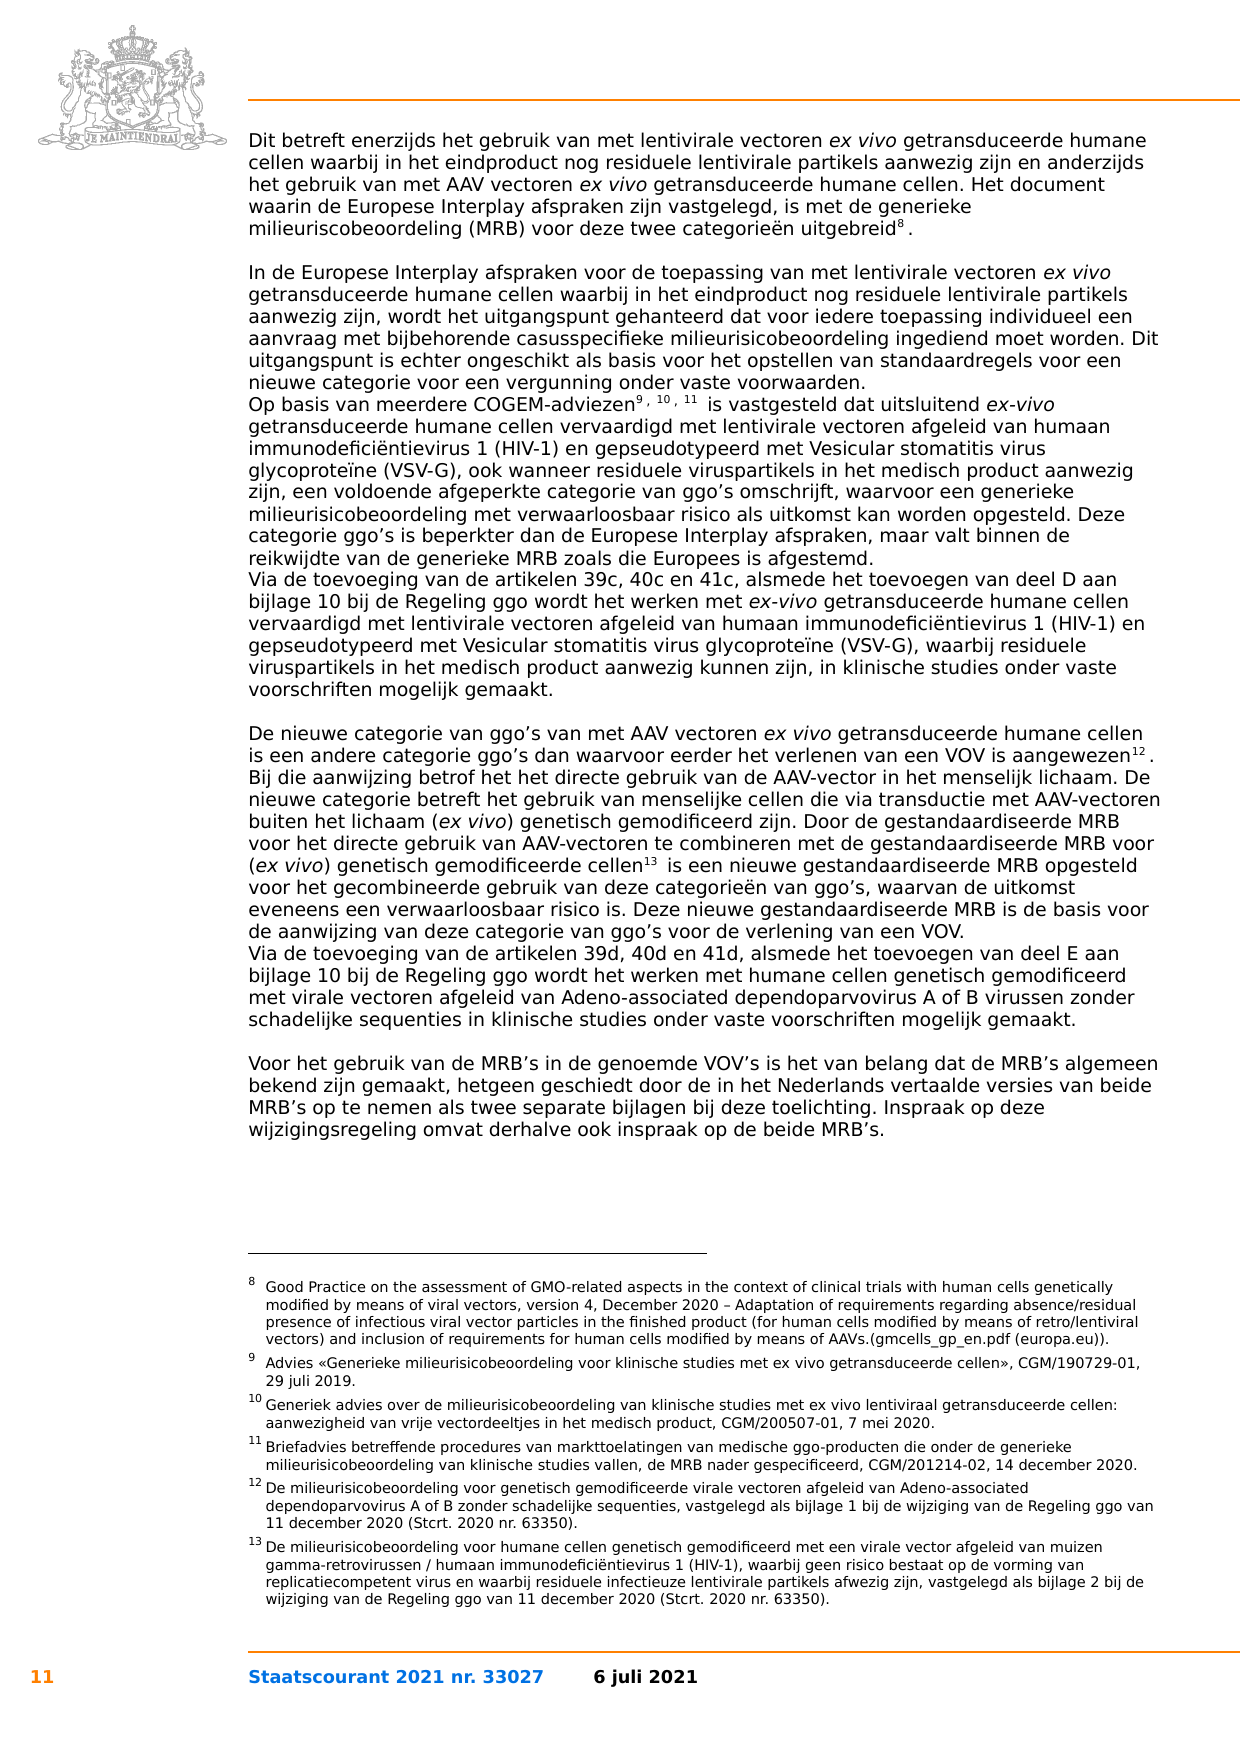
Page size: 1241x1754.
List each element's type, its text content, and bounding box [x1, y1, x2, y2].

text Voor het gebruik van de MRB’s in de genoemde VOV’s is het van belang dat de MRB’s algemeen bekend zijn gemaakt, hetgeen geschiedt door de in het Nederlands vertaalde versies van beide MRB’s op te nemen als twee separate bijlagen bij deze toelichting. Inspraak op deze wijzigingsregeling omvat derhalve ook inspraak op de beide MRB’s. [248, 1053, 1163, 1141]
text De milieurisicobeoordeling voor genetisch gemodificeerde virale vectoren afgeleid van Adeno-associated dependoparvovirus A of B zonder schadelijke sequenties, vastgelegd als bijlage 1 bij de wijziging van de Regeling ggo van 11 december 2020 (Stcrt. 2020 nr. 63350). [248, 1476, 1163, 1532]
text Via de toevoeging van de artikelen 39d, 40d en 41d, alsmede het toevoegen van deel E aan bijlage 10 bij de Regeling ggo wordt het werken met humane cellen genetisch gemodificeerd met virale vectoren afgeleid van Adeno-associated dependoparvovirus A of B virussen zonder schadelijke sequenties in klinische studies onder vaste voorschriften mogelijk gemaakt. [248, 943, 1163, 1031]
text Advies «Generieke milieurisicobeoordeling voor klinische studies met ex vivo getransduceerde cellen», CGM/190729-01, 29 juli 2019. [248, 1351, 1163, 1390]
text Good Practice on the assessment of GMO-related aspects in the context of clinical trials with human cells genetically modified by means of viral vectors, version 4, December 2020 – Adaptation of requirements regarding absence/residual presence of infectious viral vector particles in the finished product (for human cells modified by means of retro/lentiviral vectors) and inclusion of requirements for human cells modified by means of AAVs.(gmcells_gp_en.pdf (europa.eu)). [248, 1275, 1163, 1348]
text In de Europese Interplay afspraken voor de toepassing van met lentivirale vectoren ex vivo getransduceerde humane cellen waarbij in het eindproduct nog residuele lentivirale partikels aanwezig zijn, wordt het uitgangspunt gehanteerd dat voor iedere toepassing individueel een aanvraag met bijbehorende casusspecifieke milieurisicobeoordeling ingediend moet worden. Dit uitgangspunt is echter ongeschikt als basis voor het opstellen van standaardregels voor een nieuwe categorie voor een vergunning onder vaste voorwaarden. [248, 262, 1163, 393]
text Op basis van meerdere COGEM-adviezen, , is vastgesteld dat uitsluitend ex-vivo getransduceerde humane cellen vervaardigd met lentivirale vectoren afgeleid van humaan immunodeficiëntievirus 1 (HIV-1) en gepseudotypeerd met Vesicular stomatitis virus glycoproteïne (VSV-G), ook wanneer residuele viruspartikels in het medisch product aanwezig zijn, een voldoende afgeperkte categorie van ggo’s omschrijft, waarvoor een generieke milieurisicobeoordeling met verwaarloosbaar risico als uitkomst kan worden opgesteld. Deze categorie ggo’s is beperkter dan de Europese Interplay afspraken, maar valt binnen de reikwijdte van de generieke MRB zoals die Europees is afgestemd. [248, 393, 1163, 569]
text Briefadvies betreffende procedures van markttoelatingen van medische ggo-producten die onder de generieke milieurisicobeoordeling van klinische studies vallen, de MRB nader gespecificeerd, CGM/201214-02, 14 december 2020. [248, 1434, 1163, 1473]
text Via de toevoeging van de artikelen 39c, 40c en 41c, alsmede het toevoegen van deel D aan bijlage 10 bij de Regeling ggo wordt het werken met ex-vivo getransduceerde humane cellen vervaardigd met lentivirale vectoren afgeleid van humaan immunodeficiëntievirus 1 (HIV-1) en gepseudotypeerd met Vesicular stomatitis virus glycoproteïne (VSV-G), waarbij residuele viruspartikels in het medisch product aanwezig kunnen zijn, in klinische studies onder vaste voorschriften mogelijk gemaakt. [248, 569, 1163, 701]
text Generiek advies over de milieurisicobeoordeling van klinische studies met ex vivo lentiviraal getransduceerde cellen: aanwezigheid van vrije vectordeeltjes in het medisch product, CGM/200507-01, 7 mei 2020. [248, 1393, 1163, 1432]
text De nieuwe categorie van ggo’s van met AAV vectoren ex vivo getransduceerde humane cellen is een andere categorie ggo’s dan waarvoor eerder het verlenen van een VOV is aangewezen. Bij die aanwijzing betrof het het directe gebruik van de AAV-vector in het menselijk lichaam. De nieuwe categorie betreft het gebruik van menselijke cellen die via transductie met AAV-vectoren buiten het lichaam (ex vivo) genetisch gemodificeerd zijn. Door de gestandaardiseerde MRB voor het directe gebruik van AAV-vectoren te combineren met de gestandaardiseerde MRB voor (ex vivo) genetisch gemodificeerde cellen is een nieuwe gestandaardiseerde MRB opgesteld voor het gecombineerde gebruik van deze categorieën van ggo’s, waarvan de uitkomst eveneens een verwaarloosbaar risico is. Deze nieuwe gestandaardiseerde MRB is de basis voor de aanwijzing van deze categorie van ggo’s voor de verlening van een VOV. [248, 723, 1163, 943]
picture [38, 25, 227, 150]
text De milieurisicobeoordeling voor humane cellen genetisch gemodificeerd met een virale vector afgeleid van muizen gamma-retrovirussen / humaan immunodeficiëntievirus 1 (HIV-1), waarbij geen risico bestaat op de vorming van replicatiecompetent virus en waarbij residuele infectieuze lentivirale partikels afwezig zijn, vastgelegd als bijlage 2 bij de wijziging van de Regeling ggo van 11 december 2020 (Stcrt. 2020 nr. 63350). [248, 1535, 1163, 1608]
text Dit betreft enerzijds het gebruik van met lentivirale vectoren ex vivo getransduceerde humane cellen waarbij in het eindproduct nog residuele lentivirale partikels aanwezig zijn en anderzijds het gebruik van met AAV vectoren ex vivo getransduceerde humane cellen. Het document waarin de Europese Interplay afspraken zijn vastgelegd, is met de generieke milieuriscobeoordeling (MRB) voor deze twee categorieën uitgebreid. [248, 130, 1163, 240]
